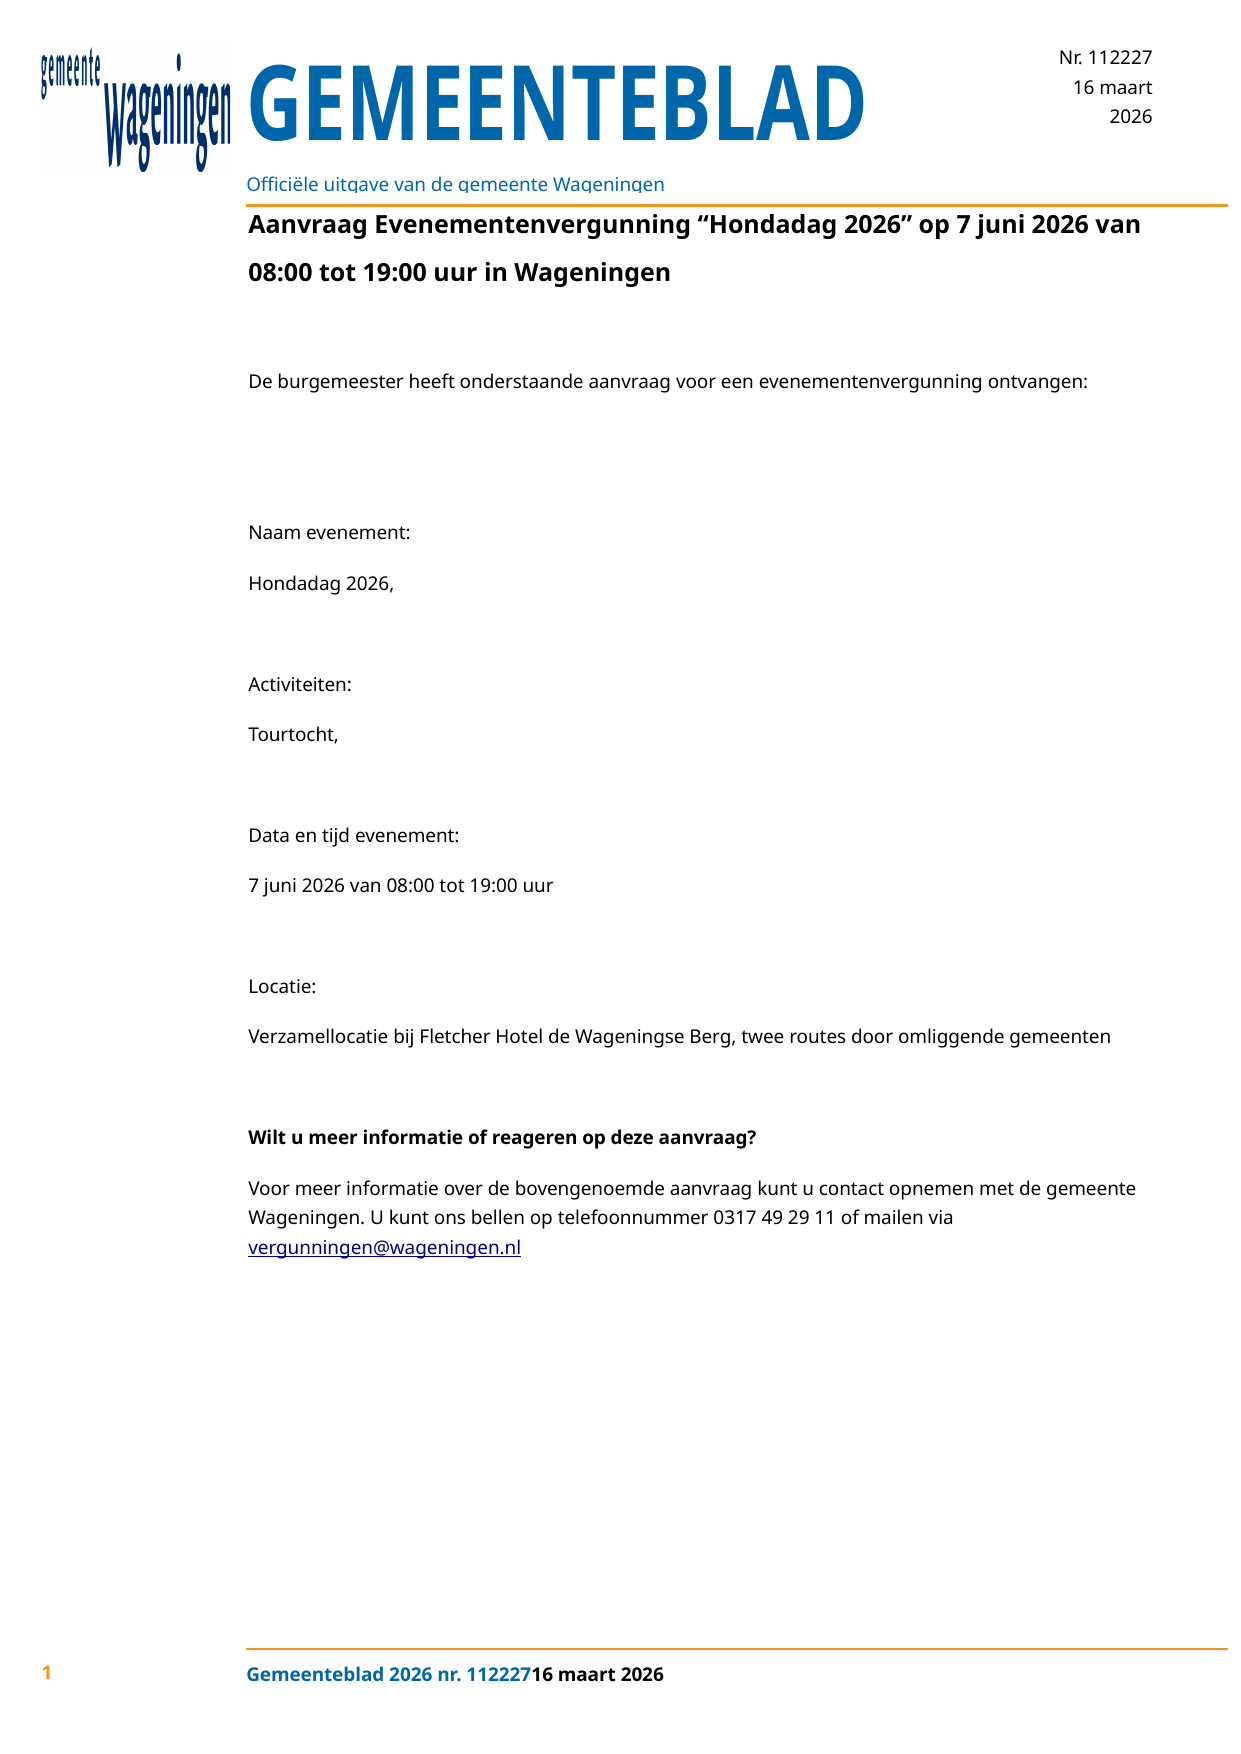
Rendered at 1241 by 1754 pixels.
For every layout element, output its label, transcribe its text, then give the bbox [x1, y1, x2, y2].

picture [41, 47, 231, 172]
text Hondadag 2026, [248, 570, 1152, 596]
text Wilt u meer informatie of reageren op deze aanvraag? [248, 1124, 1152, 1150]
text Naam evenement: [248, 519, 1152, 545]
text 7 juni 2026 van 08:00 tot 19:00 uur [248, 872, 1152, 898]
text Activiteiten: [248, 671, 1152, 697]
text De burgemeester heeft onderstaande aanvraag voor een evenementenvergunning ontvangen: [248, 368, 1152, 394]
text Data en tijd evenement: [248, 822, 1152, 848]
text Verzamellocatie bij Fletcher Hotel de Wageningse Berg, twee routes door omliggende gemeenten [248, 1024, 1152, 1049]
text Voor meer informatie over de bovengenoemde aanvraag kunt u contact opnemen met de gemeente Wageningen. U kunt ons bellen op telefoonnummer 0317 49 29 11 of mailen via vergunningen@wageningen.nl [248, 1175, 1152, 1260]
text Locatie: [248, 973, 1152, 999]
text Aanvraag Evenementenvergunning “Hondadag 2026” op 7 juni 2026 van 08:00 tot 19:00 uur in Wageningen [248, 207, 1152, 288]
text Tourtocht, [248, 721, 1152, 747]
